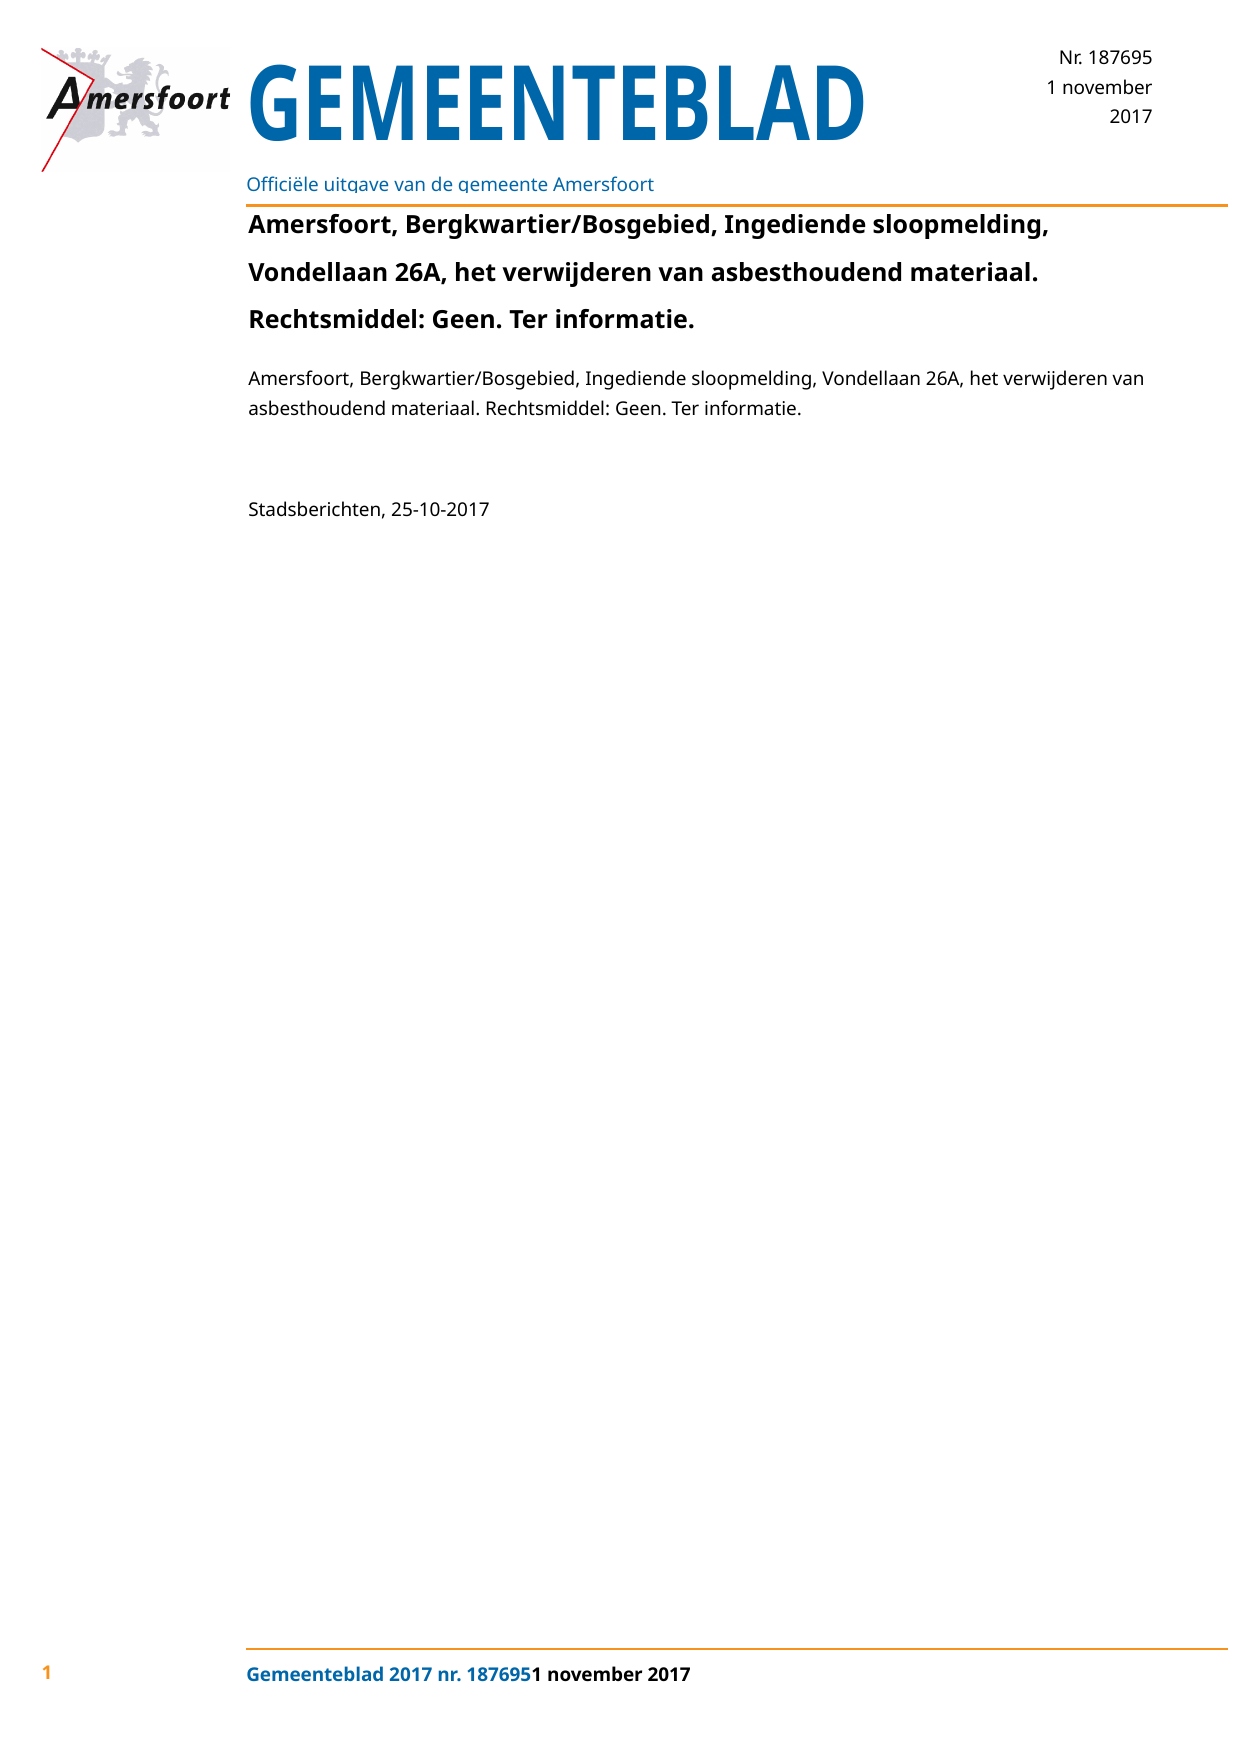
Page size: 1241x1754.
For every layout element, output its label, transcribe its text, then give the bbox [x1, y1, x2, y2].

text Stadsberichten, 25-10-2017 [248, 496, 1152, 522]
text Amersfoort, Bergkwartier/Bosgebied, Ingediende sloopmelding, Vondellaan 26A, het verwijderen van asbesthoudend materiaal. Rechtsmiddel: Geen. Ter informatie. [248, 207, 1152, 336]
picture [41, 47, 231, 172]
text Amersfoort, Bergkwartier/Bosgebied, Ingediende sloopmelding, Vondellaan 26A, het verwijderen van asbesthoudend materiaal. Rechtsmiddel: Geen. Ter informatie. [248, 366, 1152, 421]
